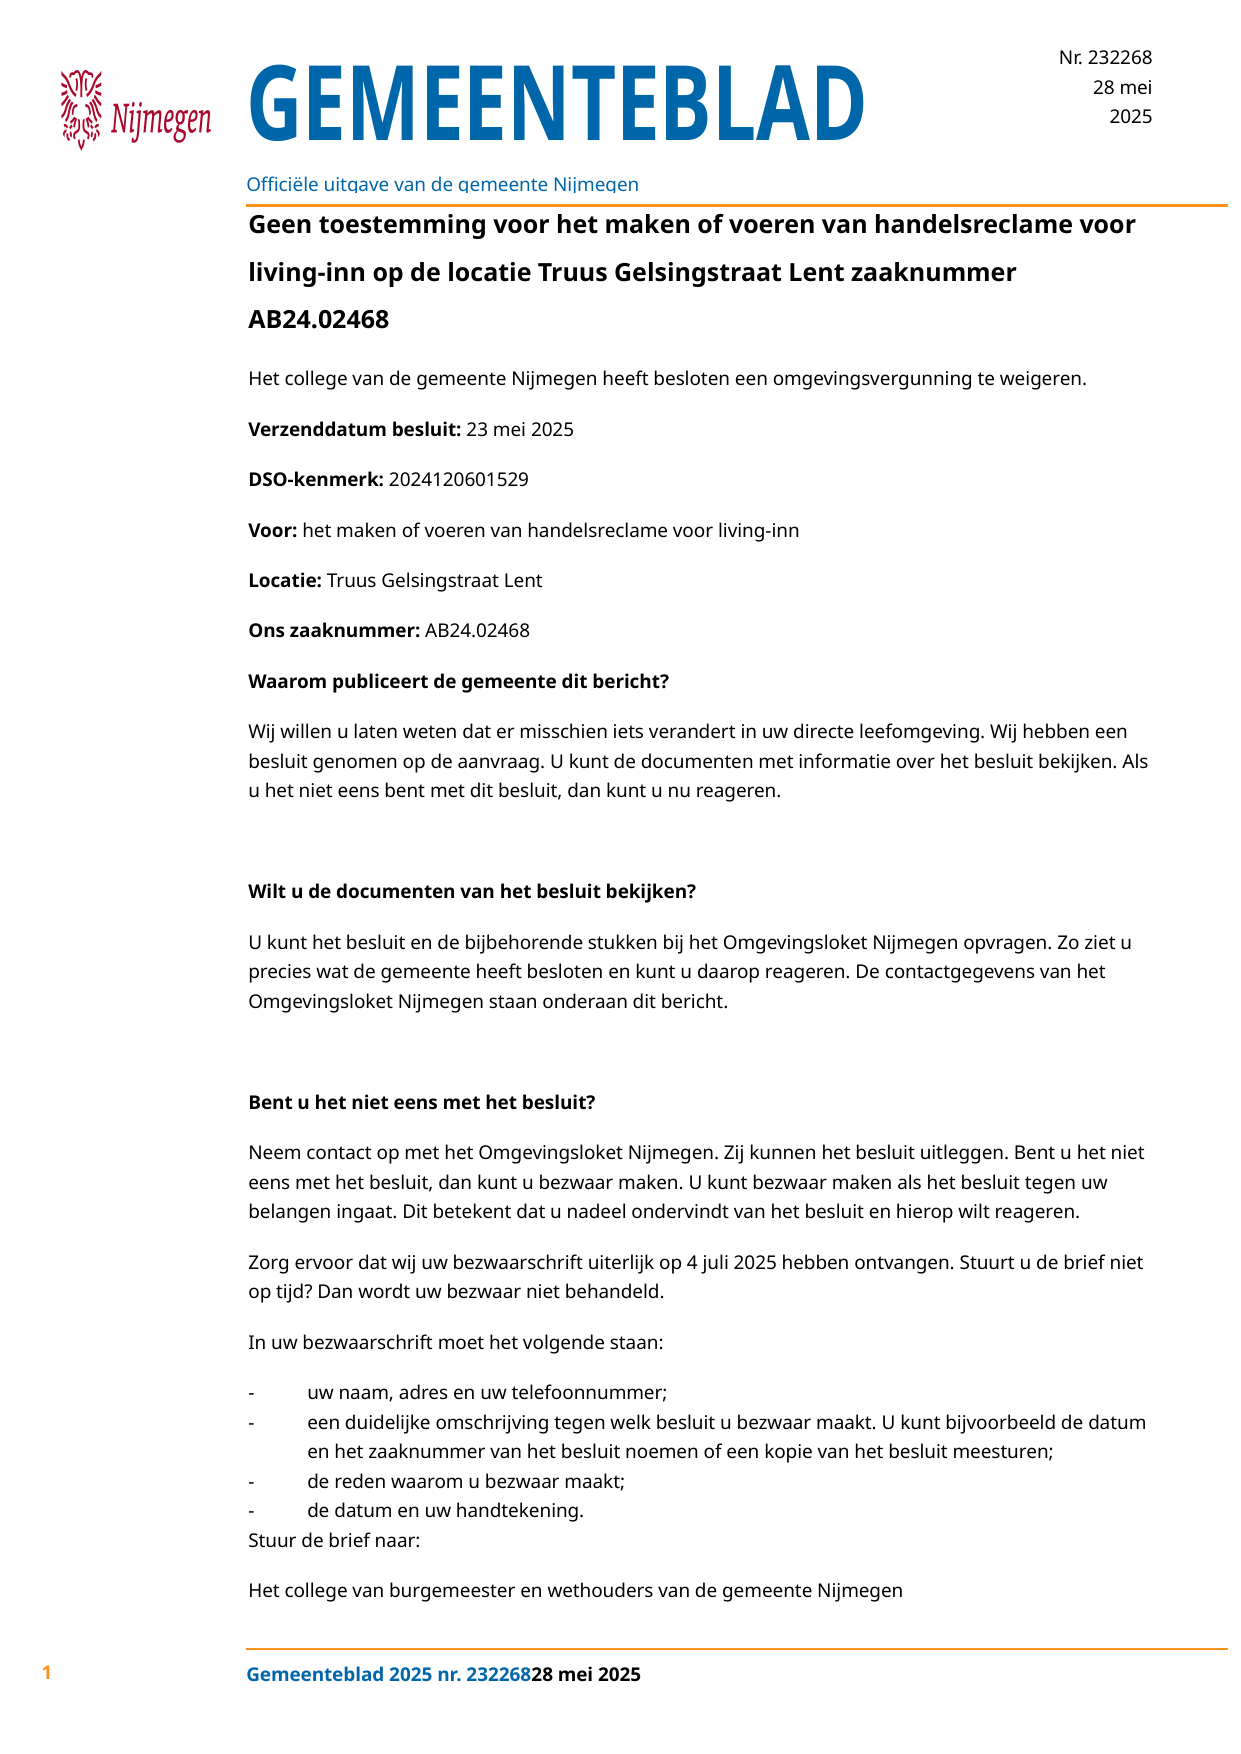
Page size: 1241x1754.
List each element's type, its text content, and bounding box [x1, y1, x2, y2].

list de datum en uw handtekening. [248, 1498, 1152, 1523]
text Stuur de brief naar: [248, 1527, 1152, 1553]
list de reden waarom u bezwaar maakt; [248, 1468, 1152, 1494]
text Voor: het maken of voeren van handelsreclame voor living-inn [248, 517, 1152, 542]
picture [41, 47, 231, 172]
text Ons zaaknummer: AB24.02468 [248, 618, 1152, 643]
text Locatie: Truus Gelsingstraat Lent [248, 567, 1152, 593]
text Zorg ervoor dat wij uw bezwaarschrift uiterlijk op 4 juli 2025 hebben ontvangen. Stuurt u de brief niet op tijd? Dan wordt uw bezwaar niet behandeld. [248, 1249, 1152, 1304]
text Het college van burgemeester en wethouders van de gemeente Nijmegen [248, 1578, 1152, 1603]
text DSO-kenmerk: 2024120601529 [248, 466, 1152, 492]
text Geen toestemming voor het maken of voeren van handelsreclame voor living-inn op de locatie Truus Gelsingstraat Lent zaaknummer AB24.02468 [248, 207, 1152, 336]
text Neem contact op met het Omgevingsloket Nijmegen. Zij kunnen het besluit uitleggen. Bent u het niet eens met het besluit, dan kunt u bezwaar maken. U kunt bezwaar maken als het besluit tegen uw belangen ingaat. Dit betekent dat u nadeel ondervindt van het besluit en hierop wilt reageren. [248, 1139, 1152, 1224]
text Wij willen u laten weten dat er misschien iets verandert in uw directe leefomgeving. Wij hebben een besluit genomen op de aanvraag. U kunt de documenten met informatie over het besluit bekijken. Als u het niet eens bent met dit besluit, dan kunt u nu reageren. [248, 718, 1152, 803]
text In uw bezwaarschrift moet het volgende staan: [248, 1329, 1152, 1354]
list uw naam, adres en uw telefoonnummer; [248, 1379, 1152, 1405]
text Waarom publiceert de gemeente dit bericht? [248, 668, 1152, 694]
text Bent u het niet eens met het besluit? [248, 1089, 1152, 1114]
text Verzenddatum besluit: 23 mei 2025 [248, 416, 1152, 442]
list een duidelijke omschrijving tegen welk besluit u bezwaar maakt. U kunt bijvoorbeeld de datum en het zaaknummer van het besluit noemen of een kopie van het besluit meesturen; [248, 1409, 1152, 1464]
text U kunt het besluit en de bijbehorende stukken bij het Omgevingsloket Nijmegen opvragen. Zo ziet u precies wat de gemeente heeft besloten en kunt u daarop reageren. De contactgegevens van het Omgevingsloket Nijmegen staan onderaan dit bericht. [248, 929, 1152, 1014]
text Het college van de gemeente Nijmegen heeft besloten een omgevingsvergunning te weigeren. [248, 366, 1152, 391]
text Wilt u de documenten van het besluit bekijken? [248, 878, 1152, 904]
